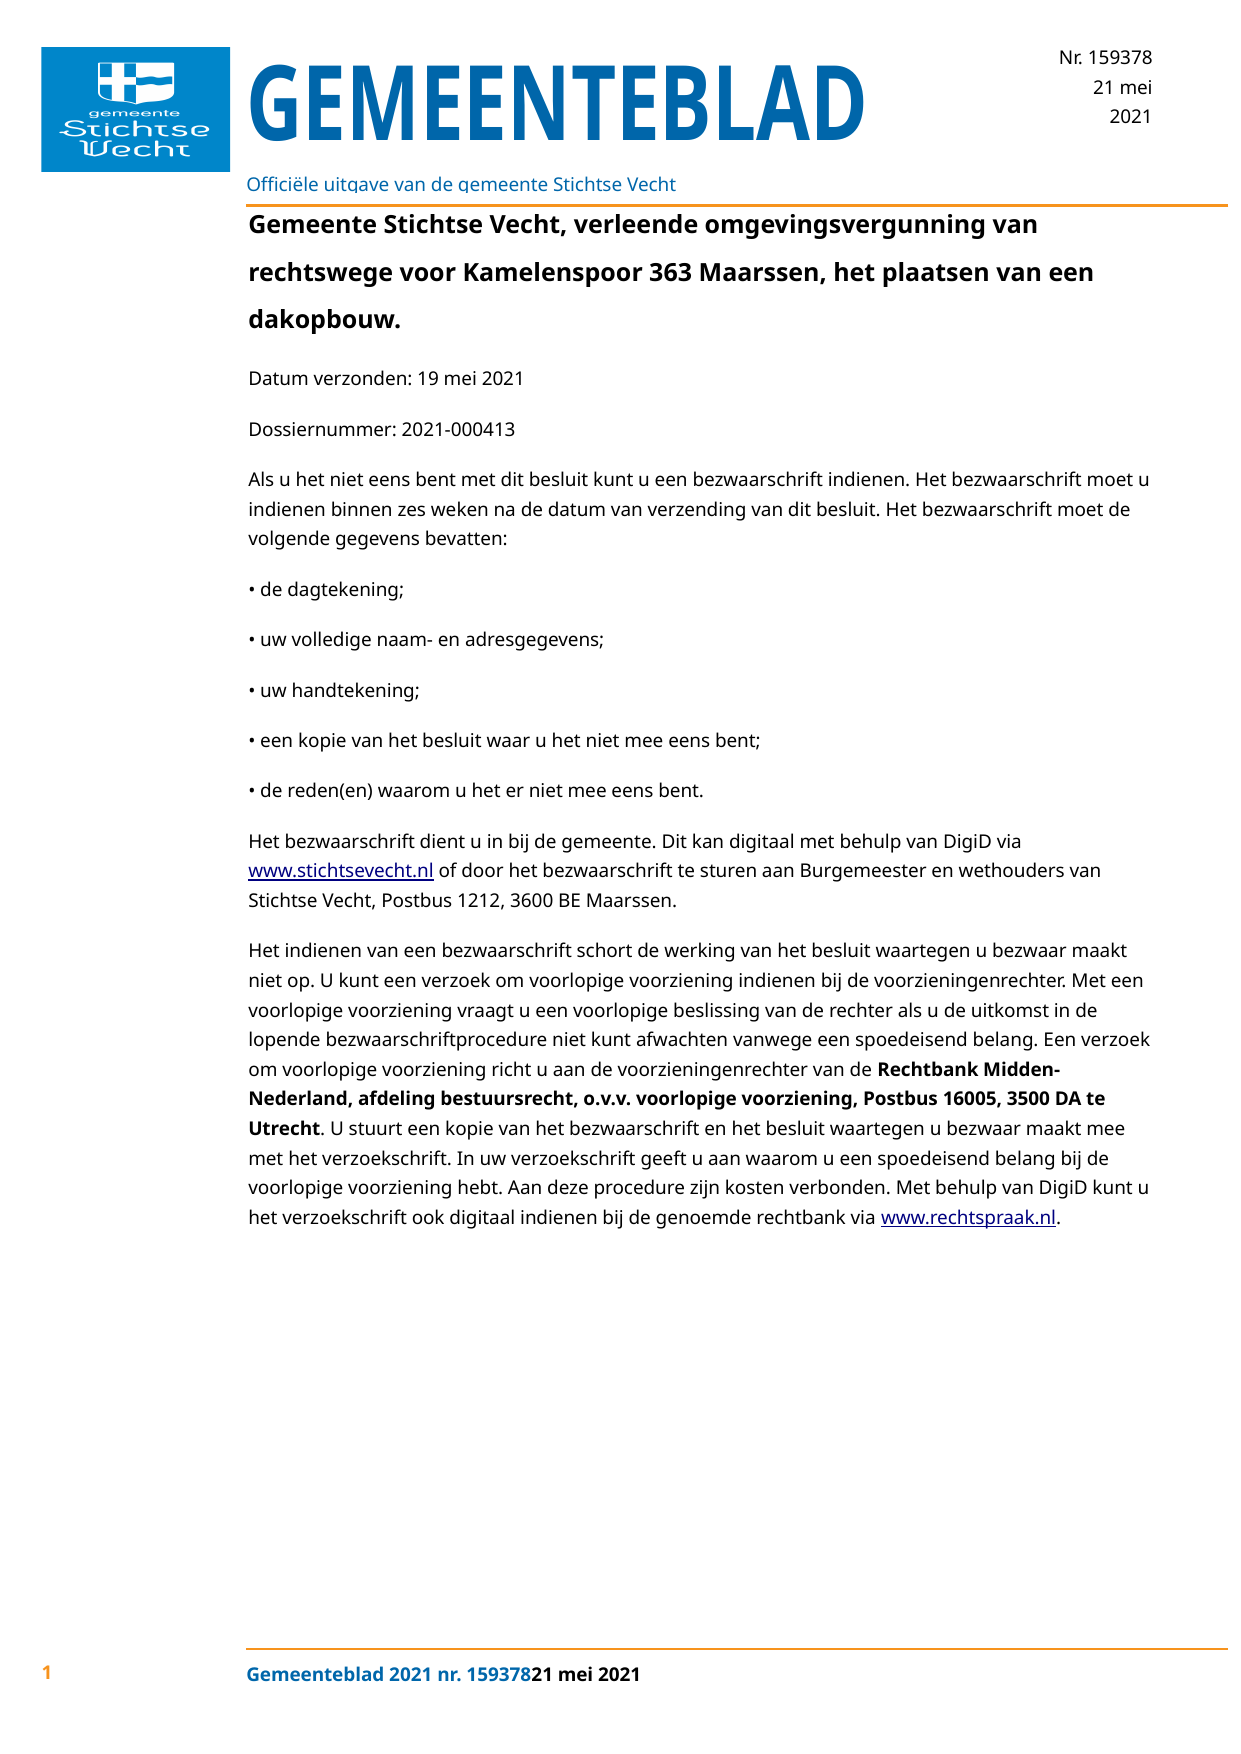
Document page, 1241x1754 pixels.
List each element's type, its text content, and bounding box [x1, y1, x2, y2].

text Dossiernummer: 2021-000413 [248, 416, 1152, 442]
picture [137, 63, 174, 103]
text Als u het niet eens bent met dit besluit kunt u een bezwaarschrift indienen. Het bezwaarschrift moet u indienen binnen zes weken na de datum van verzending van dit besluit. Het bezwaarschrift moet de volgende gegevens bevatten: [248, 466, 1152, 551]
text Het bezwaarschrift dient u in bij de gemeente. Dit kan digitaal met behulp van DigiD via www.stichtsevecht.nl of door het bezwaarschrift te sturen aan Burgemeester en wethouders van Stichtse Vecht, Postbus 1212, 3600 BE Maarssen. [248, 828, 1152, 913]
text • een kopie van het besluit waar u het niet mee eens bent; [248, 727, 1152, 753]
text Datum verzonden: 19 mei 2021 [248, 366, 1152, 391]
text • de dagtekening; [248, 576, 1152, 602]
text • uw volledige naam- en adresgegevens; [248, 626, 1152, 652]
picture [99, 63, 135, 101]
text • uw handtekening; [248, 677, 1152, 702]
text Het indienen van een bezwaarschrift schort de werking van het besluit waartegen u bezwaar maakt niet op. U kunt een verzoek om voorlopige voorziening indienen bij de voorzieningenrechter. Met een voorlopige voorziening vraagt u een voorlopige beslissing van de rechter als u de uitkomst in de lopende bezwaarschriftprocedure niet kunt afwachten vanwege een spoedeisend belang. Een verzoek om voorlopige voorziening richt u aan de voorzieningenrechter van de Rechtbank Midden-Nederland, afdeling bestuursrecht, o.v.v. voorlopige voorziening, Postbus 16005, 3500 DA te Utrecht. U stuurt een kopie van het bezwaarschrift en het besluit waartegen u bezwaar maakt mee met het verzoekschrift. In uw verzoekschrift geeft u aan waarom u een spoedeisend belang bij de voorlopige voorziening hebt. Aan deze procedure zijn kosten verbonden. Met behulp van DigiD kunt u het verzoekschrift ook digitaal indienen bij de genoemde rechtbank via www.rechtspraak.nl. [248, 938, 1152, 1229]
text Gemeente Stichtse Vecht, verleende omgevingsvergunning van rechtswege voor Kamelenspoor 363 Maarssen, het plaatsen van een dakopbouw. [248, 207, 1152, 336]
text • de reden(en) waarom u het er niet mee eens bent. [248, 778, 1152, 803]
